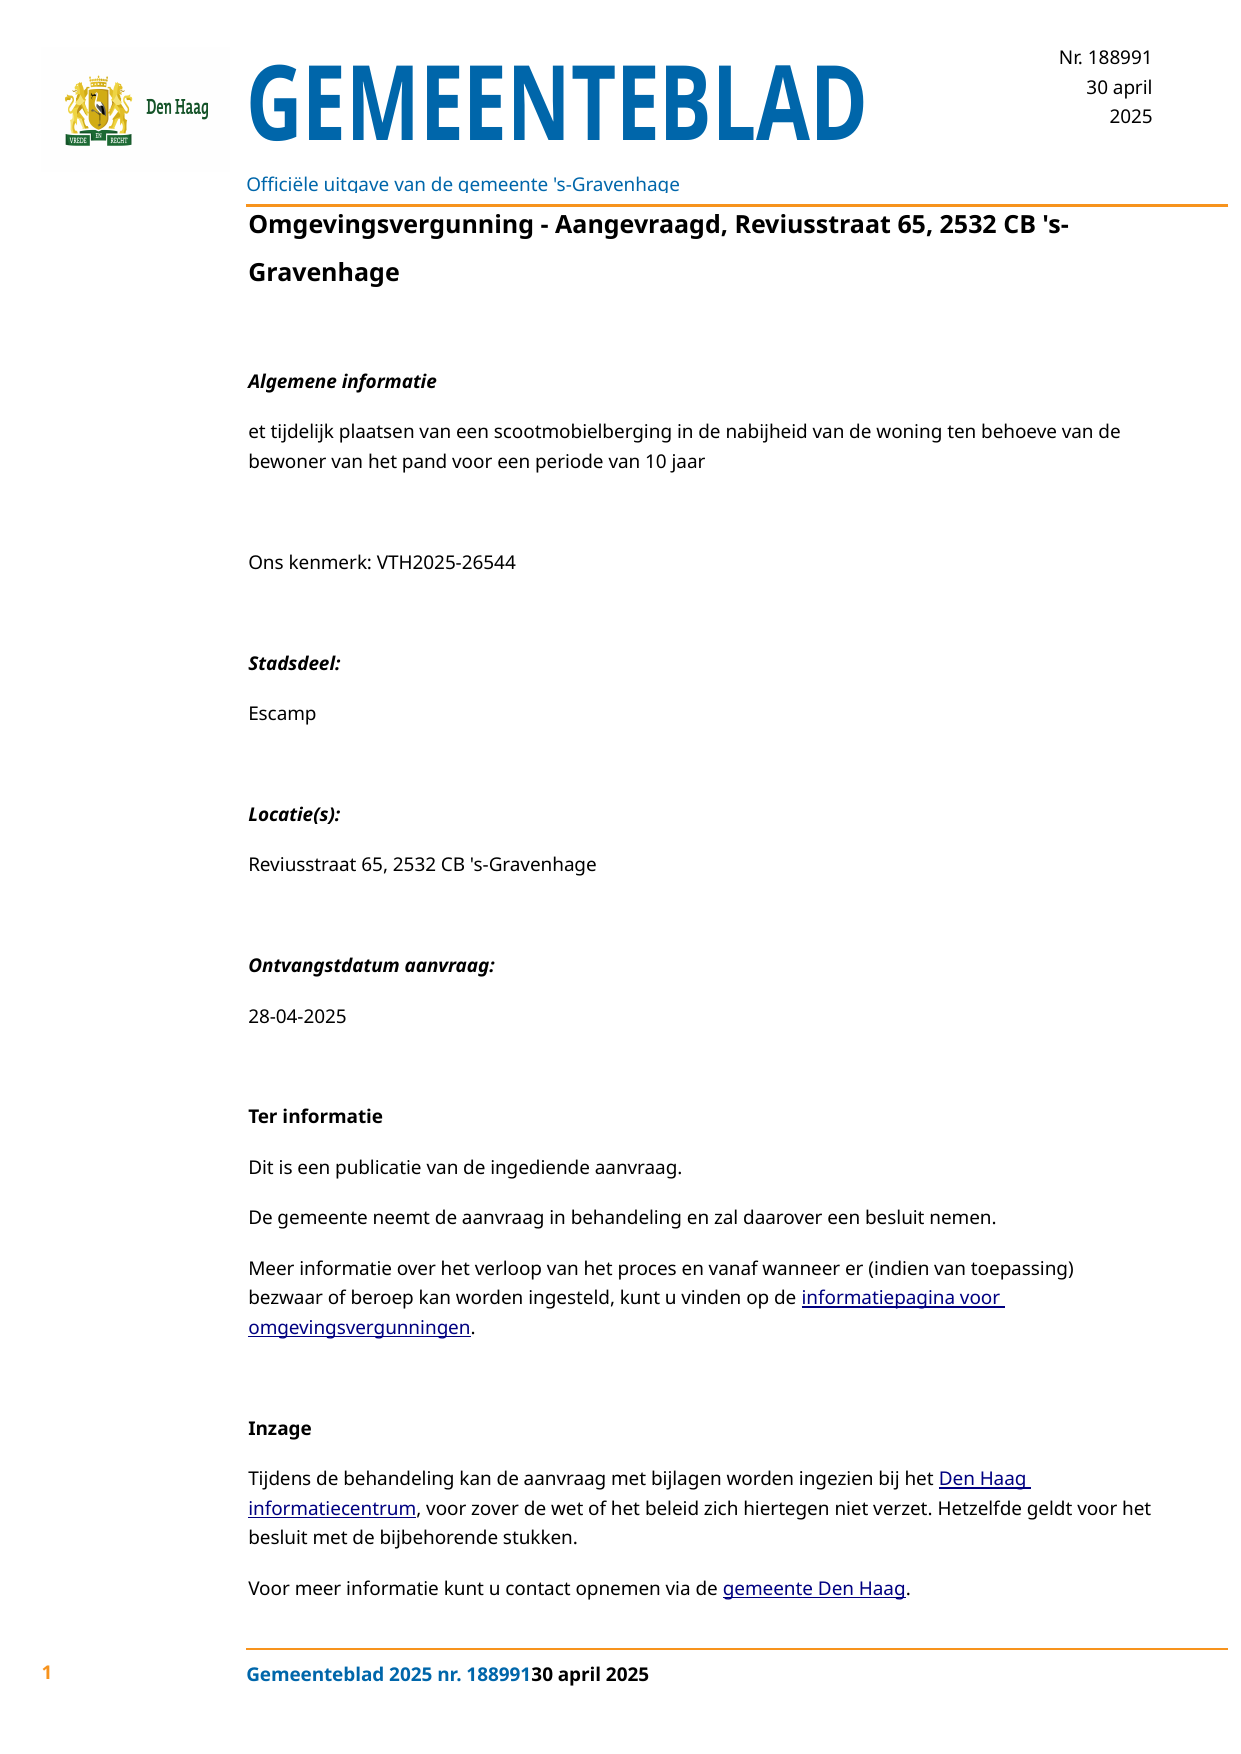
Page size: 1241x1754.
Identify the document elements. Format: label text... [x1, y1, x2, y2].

text Stadsdeel: [248, 650, 1152, 676]
text De gemeente neemt de aanvraag in behandeling en zal daarover een besluit nemen. [248, 1204, 1152, 1230]
text Reviusstraat 65, 2532 CB 's-Gravenhage [248, 852, 1152, 877]
text Omgevingsvergunning - Aangevraagd, Reviusstraat 65, 2532 CB 's-Gravenhage [248, 207, 1152, 288]
text Ter informatie [248, 1104, 1152, 1129]
text Ons kenmerk: VTH2025-26544 [248, 549, 1152, 575]
text 28-04-2025 [248, 1003, 1152, 1029]
text Voor meer informatie kunt u contact opnemen via de gemeente Den Haag. [248, 1575, 1152, 1601]
text Dit is een publicatie van de ingediende aanvraag. [248, 1154, 1152, 1180]
text Meer informatie over het verloop van het proces en vanaf wanneer er (indien van toepassing) bezwaar of beroep kan worden ingesteld, kunt u vinden op de informatiepagina voor omgevingsvergunningen. [248, 1255, 1152, 1340]
text Escamp [248, 700, 1152, 726]
picture [41, 47, 231, 172]
text et tijdelijk plaatsen van een scootmobielberging in de nabijheid van de woning ten behoeve van de bewoner van het pand voor een periode van 10 jaar [248, 419, 1152, 474]
text Locatie(s): [248, 801, 1152, 827]
text Algemene informatie [248, 368, 1152, 394]
text Inzage [248, 1415, 1152, 1441]
text Ontvangstdatum aanvraag: [248, 952, 1152, 978]
text Tijdens de behandeling kan de aanvraag met bijlagen worden ingezien bij het Den Haag informatiecentrum, voor zover de wet of het beleid zich hiertegen niet verzet. Hetzelfde geldt voor het besluit met de bijbehorende stukken. [248, 1465, 1152, 1550]
